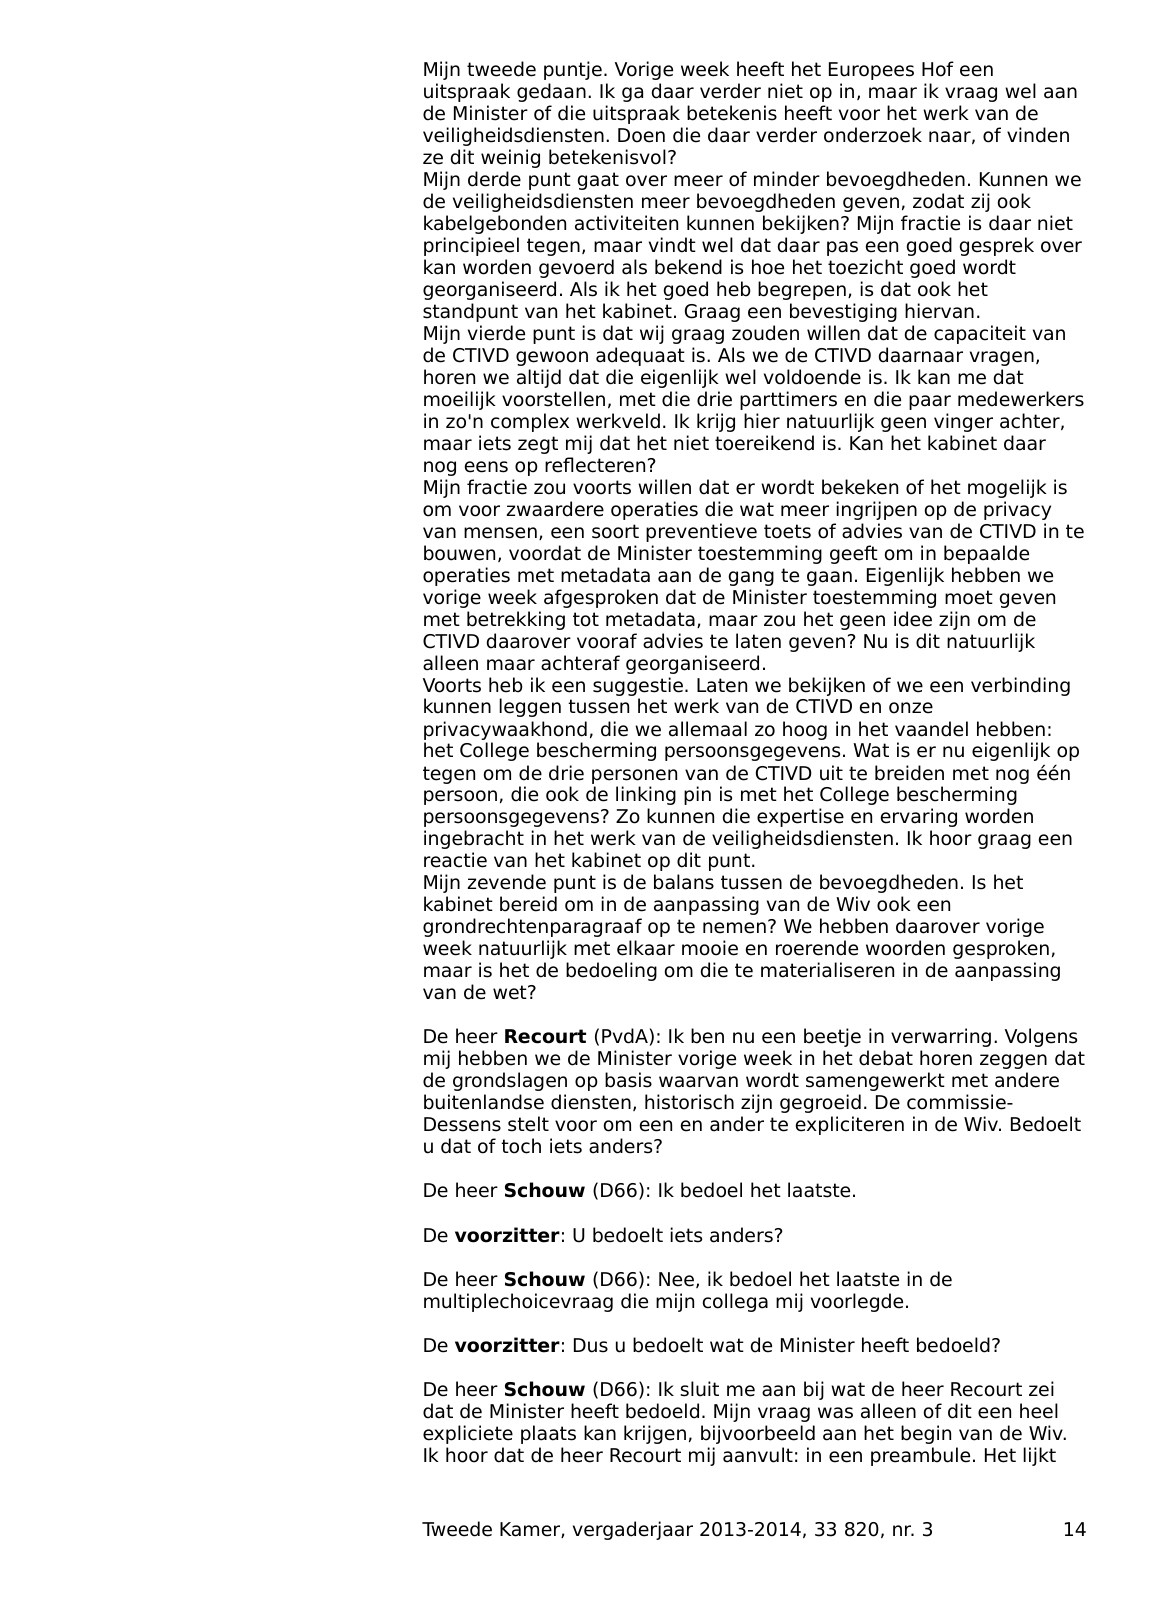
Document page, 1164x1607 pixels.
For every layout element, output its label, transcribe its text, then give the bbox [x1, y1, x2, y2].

text De voorzitter: U bedoelt iets anders? [422, 1224, 1087, 1247]
text Mijn derde punt gaat over meer of minder bevoegdheden. Kunnen we de veiligheidsdiensten meer bevoegdheden geven, zodat zij ook kabelgebonden activiteiten kunnen bekijken? Mijn fractie is daar niet principieel tegen, maar vindt wel dat daar pas een goed gesprek over kan worden gevoerd als bekend is hoe het toezicht goed wordt georganiseerd. Als ik het goed heb begrepen, is dat ook het standpunt van het kabinet. Graag een bevestiging hiervan. [422, 169, 1087, 323]
text De heer Schouw (D66): Nee, ik bedoel het laatste in de multiplechoicevraag die mijn collega mij voorlegde. [422, 1269, 1087, 1313]
text De voorzitter: Dus u bedoelt wat de Minister heeft bedoeld? [422, 1335, 1087, 1357]
text Voorts heb ik een suggestie. Laten we bekijken of we een verbinding kunnen leggen tussen het werk van de CTIVD en onze privacywaakhond, die we allemaal zo hoog in het vaandel hebben: het College bescherming persoonsgegevens. Wat is er nu eigenlijk op tegen om de drie personen van de CTIVD uit te breiden met nog één persoon, die ook de linking pin is met het College bescherming persoonsgegevens? Zo kunnen die expertise en ervaring worden ingebracht in het werk van de veiligheidsdiensten. Ik hoor graag een reactie van het kabinet op dit punt. [422, 674, 1087, 872]
text De heer Recourt (PvdA): Ik ben nu een beetje in verwarring. Volgens mij hebben we de Minister vorige week in het debat horen zeggen dat de grondslagen op basis waarvan wordt samengewerkt met andere buitenlandse diensten, historisch zijn gegroeid. De commissie-Dessens stelt voor om een en ander te expliciteren in de Wiv. Bedoelt u dat of toch iets anders? [422, 1026, 1087, 1158]
text Mijn fractie zou voorts willen dat er wordt bekeken of het mogelijk is om voor zwaardere operaties die wat meer ingrijpen op de privacy van mensen, een soort preventieve toets of advies van de CTIVD in te bouwen, voordat de Minister toestemming geeft om in bepaalde operaties met metadata aan de gang te gaan. Eigenlijk hebben we vorige week afgesproken dat de Minister toestemming moet geven met betrekking tot metadata, maar zou het geen idee zijn om de CTIVD daarover vooraf advies te laten geven? Nu is dit natuurlijk alleen maar achteraf georganiseerd. [422, 477, 1087, 674]
text Mijn zevende punt is de balans tussen de bevoegdheden. Is het kabinet bereid om in de aanpassing van de Wiv ook een grondrechtenparagraaf op te nemen? We hebben daarover vorige week natuurlijk met elkaar mooie en roerende woorden gesproken, maar is het de bedoeling om die te materialiseren in de aanpassing van de wet? [422, 872, 1087, 1004]
text Mijn vierde punt is dat wij graag zouden willen dat de capaciteit van de CTIVD gewoon adequaat is. Als we de CTIVD daarnaar vragen, horen we altijd dat die eigenlijk wel voldoende is. Ik kan me dat moeilijk voorstellen, met die drie parttimers en die paar medewerkers in zo'n complex werkveld. Ik krijg hier natuurlijk geen vinger achter, maar iets zegt mij dat het niet toereikend is. Kan het kabinet daar nog eens op reflecteren? [422, 323, 1087, 477]
text De heer Schouw (D66): Ik bedoel het laatste. [422, 1180, 1087, 1202]
text Mijn tweede puntje. Vorige week heeft het Europees Hof een uitspraak gedaan. Ik ga daar verder niet op in, maar ik vraag wel aan de Minister of die uitspraak betekenis heeft voor het werk van de veiligheidsdiensten. Doen die daar verder onderzoek naar, of vinden ze dit weinig betekenisvol? [422, 59, 1087, 169]
text De heer Schouw (D66): Ik sluit me aan bij wat de heer Recourt zei dat de Minister heeft bedoeld. Mijn vraag was alleen of dit een heel expliciete plaats kan krijgen, bijvoorbeeld aan het begin van de Wiv. Ik hoor dat de heer Recourt mij aanvult: in een preambule. Het lijkt [422, 1379, 1087, 1467]
